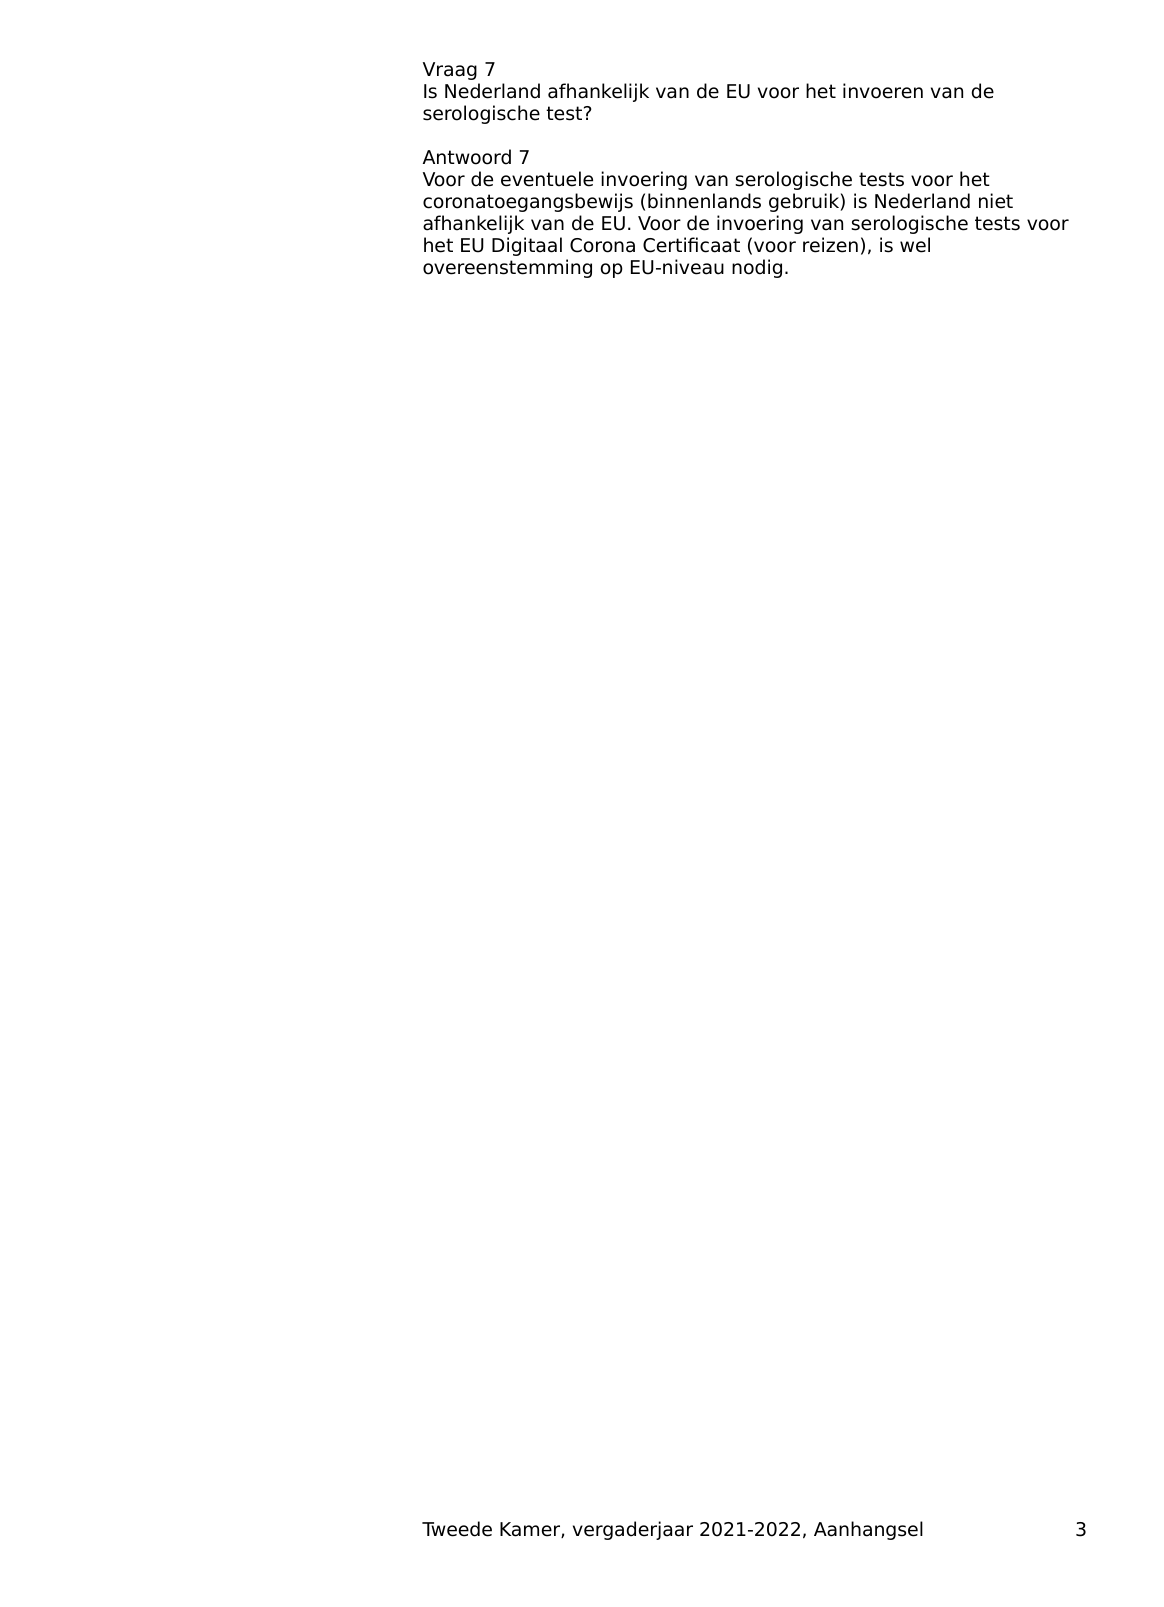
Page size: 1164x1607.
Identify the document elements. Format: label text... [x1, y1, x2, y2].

text Vraag 7 [422, 59, 1087, 81]
text Antwoord 7 [422, 147, 1087, 169]
text Voor de eventuele invoering van serologische tests voor het coronatoegangsbewijs (binnenlands gebruik) is Nederland niet afhankelijk van de EU. Voor de invoering van serologische tests voor het EU Digitaal Corona Certificaat (voor reizen), is wel overeenstemming op EU-niveau nodig. [422, 169, 1087, 279]
text Is Nederland afhankelijk van de EU voor het invoeren van de serologische test? [422, 81, 1087, 125]
